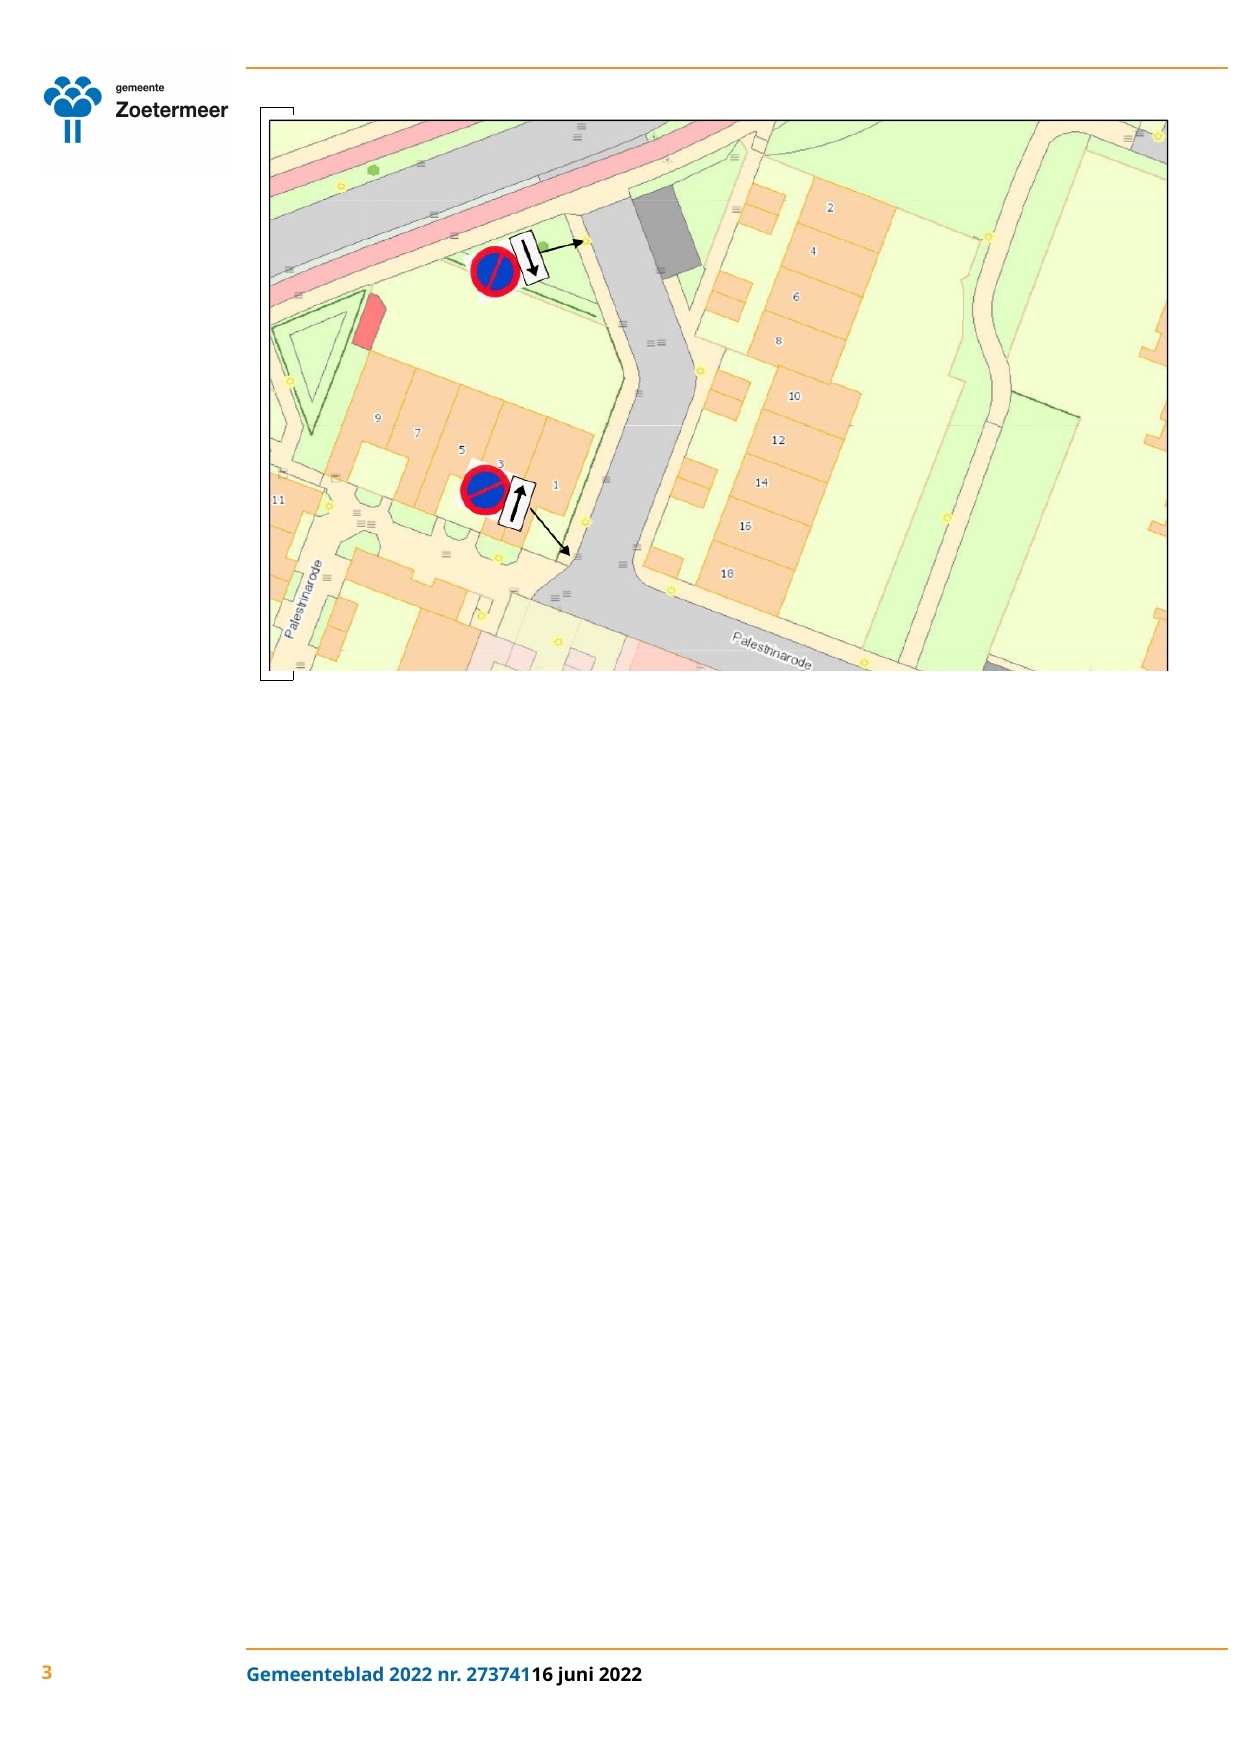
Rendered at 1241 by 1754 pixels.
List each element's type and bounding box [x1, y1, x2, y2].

picture [268, 115, 1173, 671]
picture [41, 47, 231, 172]
